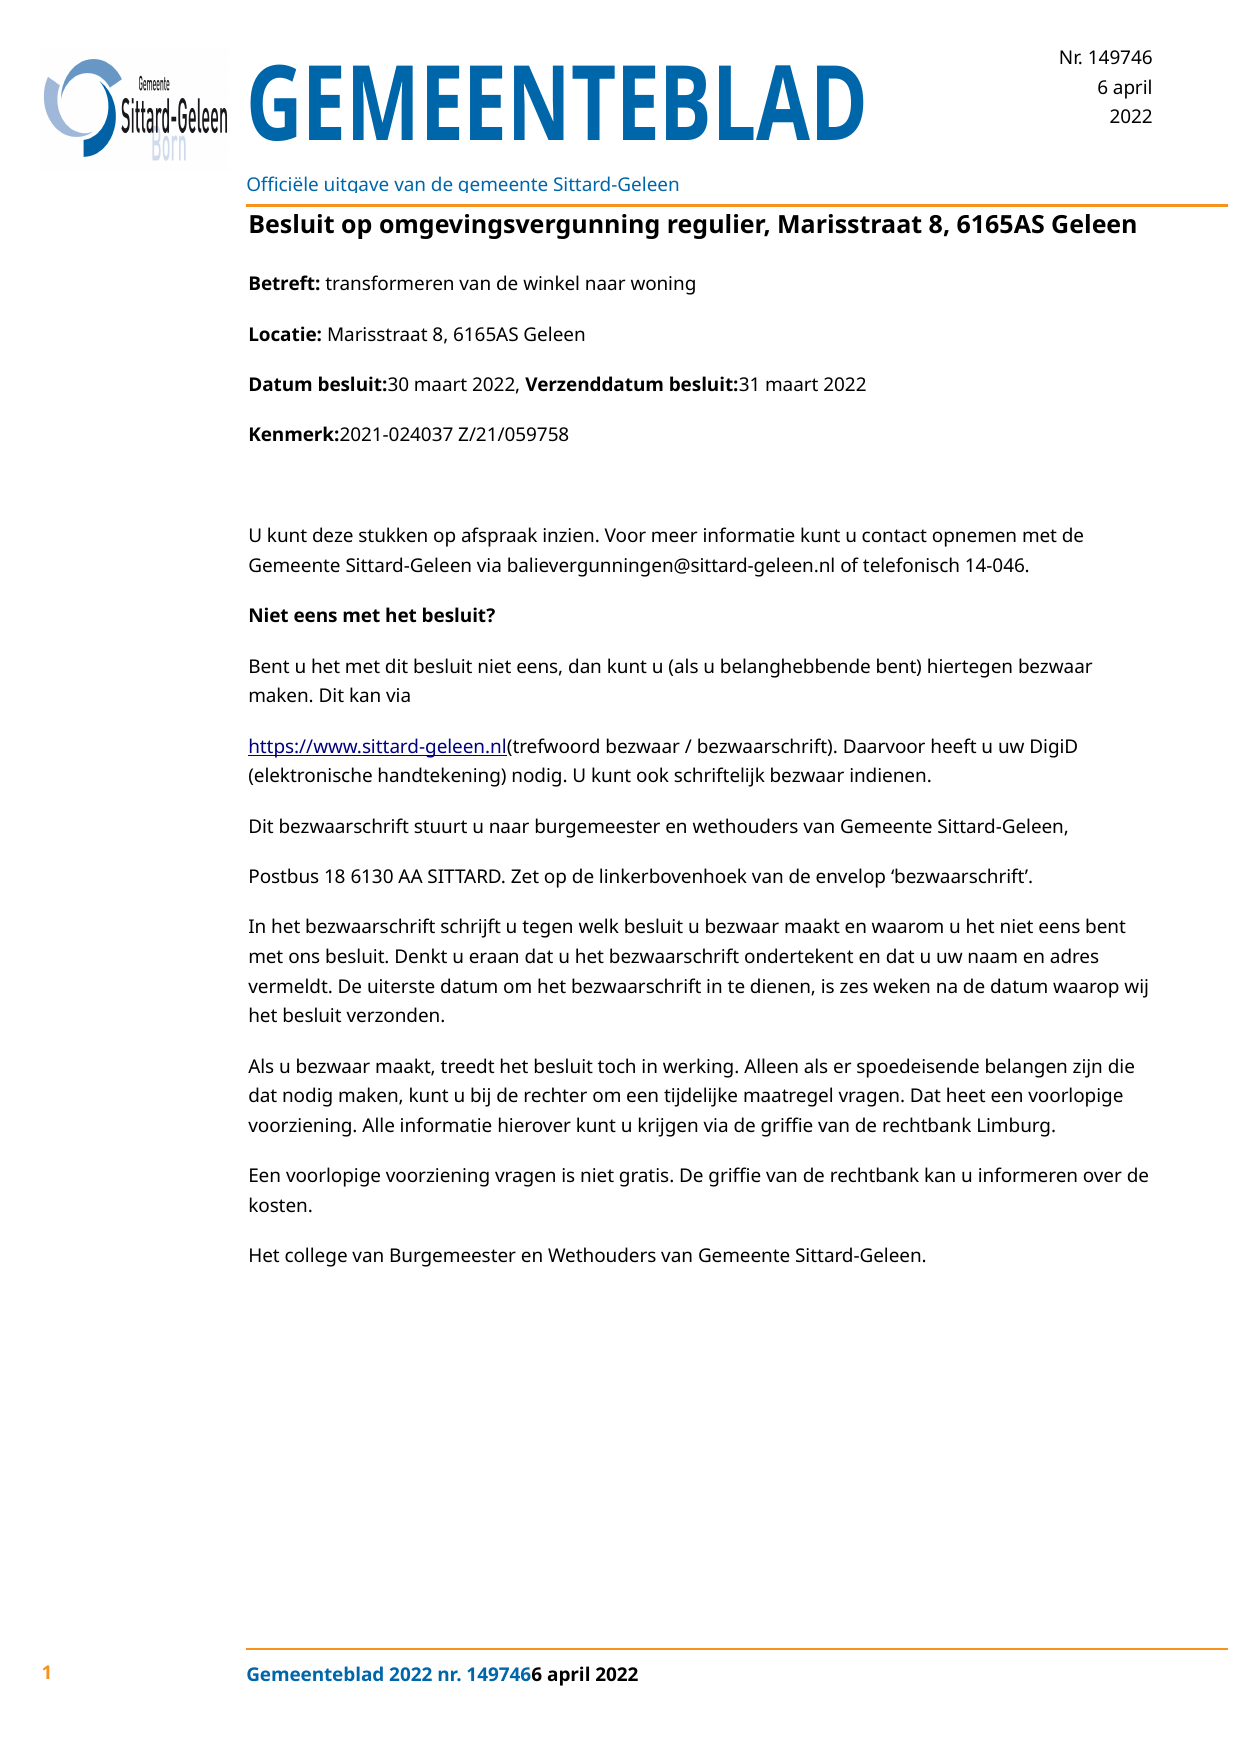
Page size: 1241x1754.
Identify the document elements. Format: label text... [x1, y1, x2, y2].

text Postbus 18 6130 AA SITTARD. Zet op de linkerbovenhoek van de envelop ‘bezwaarschrift’. [248, 863, 1152, 889]
picture [41, 47, 231, 172]
text Het college van Burgemeester en Wethouders van Gemeente Sittard-Geleen. [248, 1242, 1152, 1268]
text Besluit op omgevingsvergunning regulier, Marisstraat 8, 6165AS Geleen [248, 207, 1152, 241]
text Betreft: transformeren van de winkel naar woning [248, 270, 1152, 296]
text Bent u het met dit besluit niet eens, dan kunt u (als u belanghebbende bent) hiertegen bezwaar maken. Dit kan via [248, 653, 1152, 708]
text Een voorlopige voorziening vragen is niet gratis. De griffie van de rechtbank kan u informeren over de kosten. [248, 1162, 1152, 1218]
text U kunt deze stukken op afspraak inzien. Voor meer informatie kunt u contact opnemen met de Gemeente Sittard-Geleen via balievergunningen@sittard-geleen.nl of telefonisch 14-046. [248, 522, 1152, 578]
text Als u bezwaar maakt, treedt het besluit toch in werking. Alleen als er spoedeisende belangen zijn die dat nodig maken, kunt u bij de rechter om een tijdelijke maatregel vragen. Dat heet een voorlopige voorziening. Alle informatie hierover kunt u krijgen via de griffie van de rechtbank Limburg. [248, 1053, 1152, 1138]
text Niet eens met het besluit? [248, 602, 1152, 628]
text Kenmerk:2021-024037 Z/21/059758 [248, 422, 1152, 447]
text https://www.sittard-geleen.nl(trefwoord bezwaar / bezwaarschrift). Daarvoor heeft u uw DigiD (elektronische handtekening) nodig. U kunt ook schriftelijk bezwaar indienen. [248, 733, 1152, 788]
text Locatie: Marisstraat 8, 6165AS Geleen [248, 321, 1152, 346]
text Dit bezwaarschrift stuurt u naar burgemeester en wethouders van Gemeente Sittard-Geleen, [248, 813, 1152, 838]
text Datum besluit:30 maart 2022, Verzenddatum besluit:31 maart 2022 [248, 371, 1152, 397]
text In het bezwaarschrift schrijft u tegen welk besluit u bezwaar maakt en waarom u het niet eens bent met ons besluit. Denkt u eraan dat u het bezwaarschrift ondertekent en dat u uw naam en adres vermeldt. De uiterste datum om het bezwaarschrift in te dienen, is zes weken na de datum waarop wij het besluit verzonden. [248, 914, 1152, 1028]
